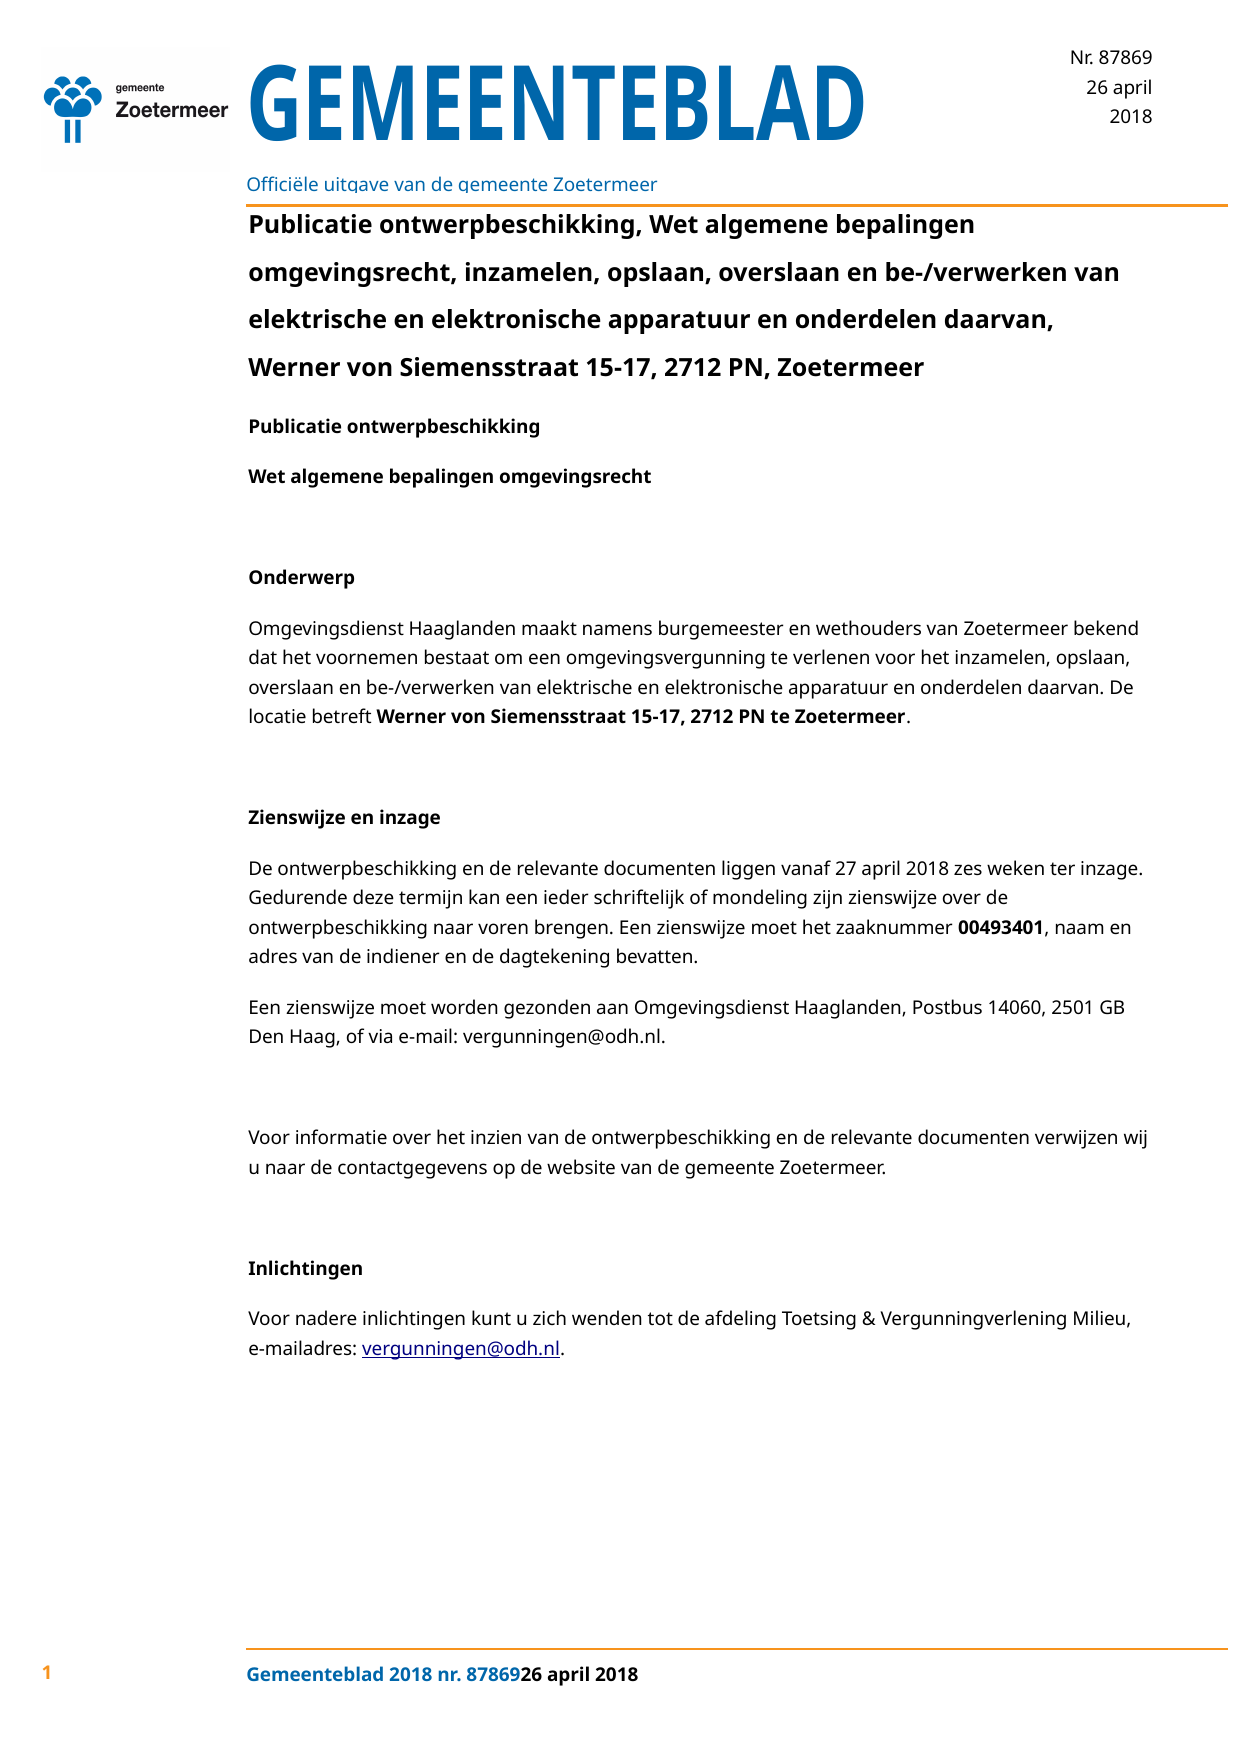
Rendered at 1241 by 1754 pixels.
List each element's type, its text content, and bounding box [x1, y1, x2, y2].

text Voor nadere inlichtingen kunt u zich wenden tot de afdeling Toetsing & Vergunningverlening Milieu, e-mailadres: vergunningen@odh.nl. [248, 1305, 1152, 1361]
text Inlichtingen [248, 1255, 1152, 1281]
text Publicatie ontwerpbeschikking, Wet algemene bepalingen omgevingsrecht, inzamelen, opslaan, overslaan en be-/verwerken van elektrische en elektronische apparatuur en onderdelen daarvan, Werner von Siemensstraat 15-17, 2712 PN, Zoetermeer [248, 207, 1152, 384]
text Publicatie ontwerpbeschikking [248, 413, 1152, 439]
text Een zienswijze moet worden gezonden aan Omgevingsdienst Haaglanden, Postbus 14060, 2501 GB Den Haag, of via e-mail: vergunningen@odh.nl. [248, 994, 1152, 1049]
text Zienswijze en inzage [248, 804, 1152, 830]
text Wet algemene bepalingen omgevingsrecht [248, 463, 1152, 489]
picture [41, 47, 231, 172]
text Omgevingsdienst Haaglanden maakt namens burgemeester en wethouders van Zoetermeer bekend dat het voornemen bestaat om een omgevingsvergunning te verlenen voor het inzamelen, opslaan, overslaan en be-/verwerken van elektrische en elektronische apparatuur en onderdelen daarvan. De locatie betreft Werner von Siemensstraat 15-17, 2712 PN te Zoetermeer. [248, 615, 1152, 729]
text Voor informatie over het inzien van de ontwerpbeschikking en de relevante documenten verwijzen wij u naar de contactgegevens op de website van de gemeente Zoetermeer. [248, 1124, 1152, 1180]
text De ontwerpbeschikking en de relevante documenten liggen vanaf 27 april 2018 zes weken ter inzage. Gedurende deze termijn kan een ieder schriftelijk of mondeling zijn zienswijze over de ontwerpbeschikking naar voren brengen. Een zienswijze moet het zaaknummer 00493401, naam en adres van de indiener en de dagtekening bevatten. [248, 855, 1152, 969]
text Onderwerp [248, 564, 1152, 590]
